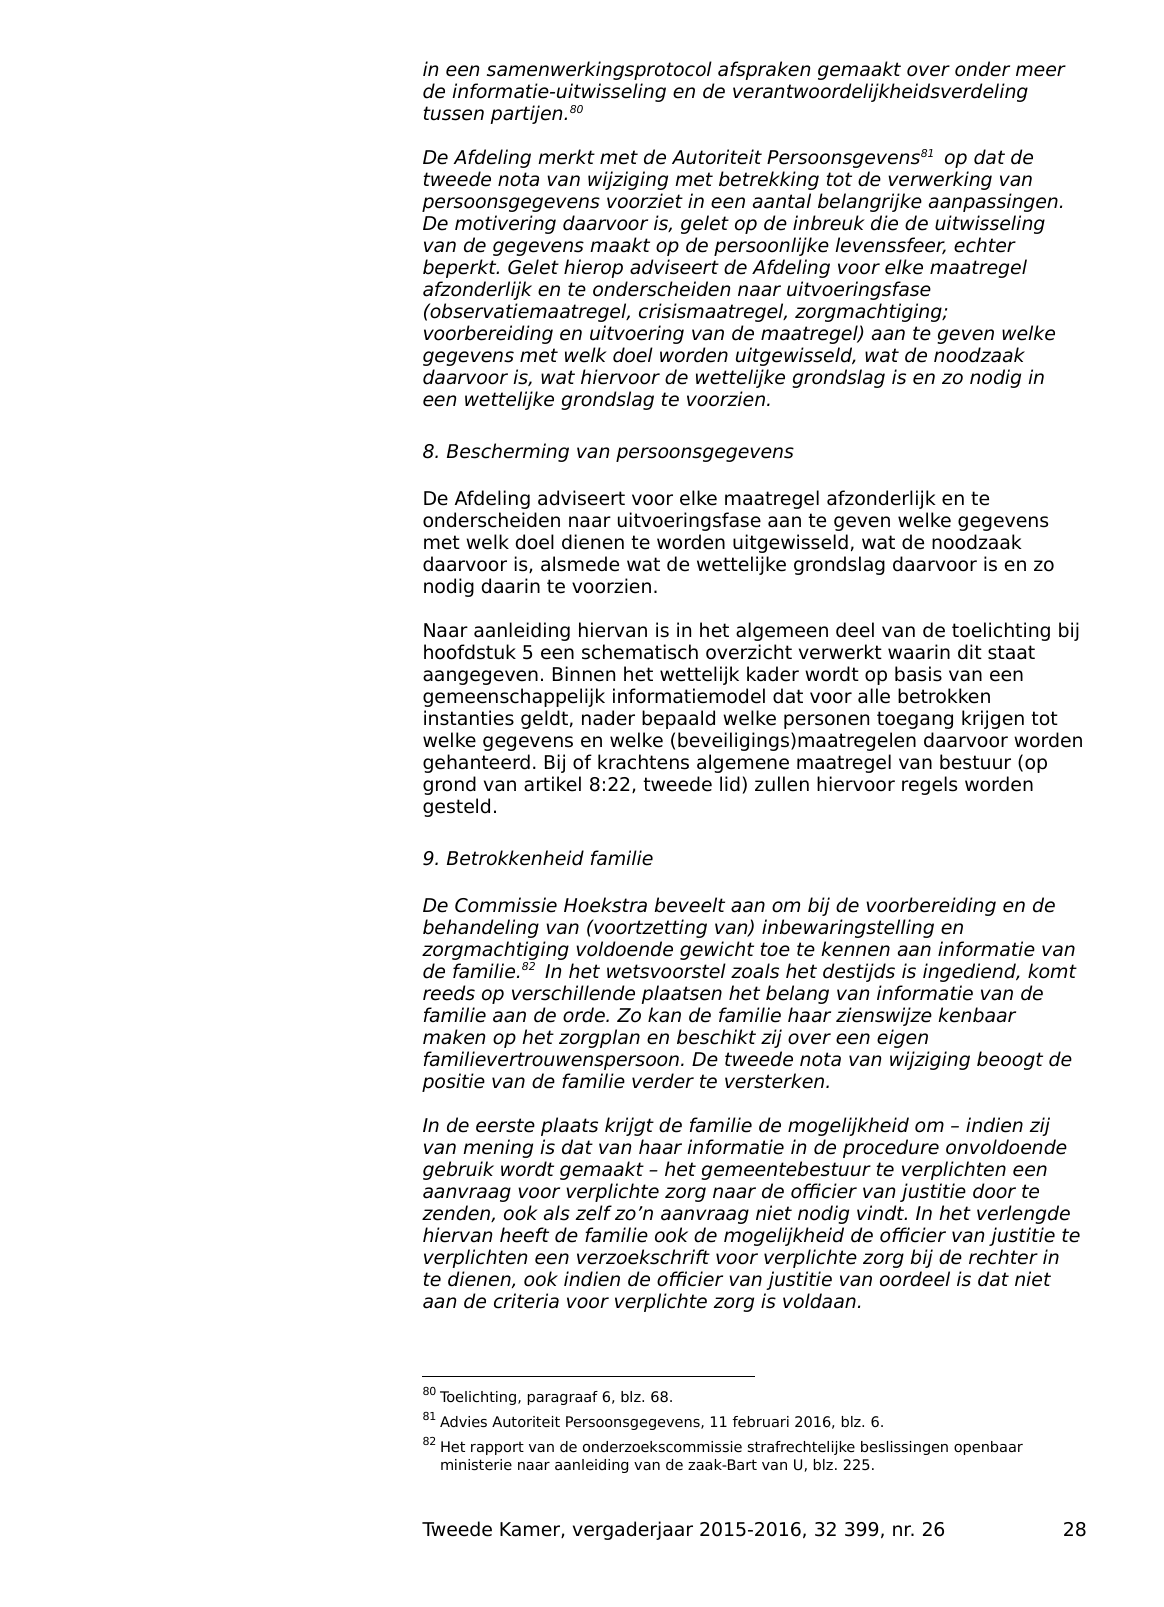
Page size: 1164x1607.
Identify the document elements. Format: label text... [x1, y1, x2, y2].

text in een samenwerkingsprotocol afspraken gemaakt over onder meer de informatie-uitwisseling en de verantwoordelijkheidsverdeling tussen partijen. [422, 59, 1087, 125]
text Toelichting, paragraaf 6, blz. 68. [422, 1385, 1087, 1407]
subtitle 8. Bescherming van persoonsgegevens [422, 441, 1087, 463]
text De Afdeling merkt met de Autoriteit Persoonsgevens op dat de tweede nota van wijziging met betrekking tot de verwerking van persoonsgegevens voorziet in een aantal belangrijke aanpassingen. De motivering daarvoor is, gelet op de inbreuk die de uitwisseling van de gegevens maakt op de persoonlijke levenssfeer, echter beperkt. Gelet hierop adviseert de Afdeling voor elke maatregel afzonderlijk en te onderscheiden naar uitvoeringsfase (observatiemaatregel, crisismaatregel, zorgmachtiging; voorbereiding en uitvoering van de maatregel) aan te geven welke gegevens met welk doel worden uitgewisseld, wat de noodzaak daarvoor is, wat hiervoor de wettelijke grondslag is en zo nodig in een wettelijke grondslag te voorzien. [422, 147, 1087, 411]
text Het rapport van de onderzoekscommissie strafrechtelijke beslissingen openbaar ministerie naar aanleiding van de zaak-Bart van U, blz. 225. [422, 1435, 1087, 1474]
text De Afdeling adviseert voor elke maatregel afzonderlijk en te onderscheiden naar uitvoeringsfase aan te geven welke gegevens met welk doel dienen te worden uitgewisseld, wat de noodzaak daarvoor is, alsmede wat de wettelijke grondslag daarvoor is en zo nodig daarin te voorzien. [422, 488, 1087, 598]
text Naar aanleiding hiervan is in het algemeen deel van de toelichting bij hoofdstuk 5 een schematisch overzicht verwerkt waarin dit staat aangegeven. Binnen het wettelijk kader wordt op basis van een gemeenschappelijk informatiemodel dat voor alle betrokken instanties geldt, nader bepaald welke personen toegang krijgen tot welke gegevens en welke (beveiligings)maatregelen daarvoor worden gehanteerd. Bij of krachtens algemene maatregel van bestuur (op grond van artikel 8:22, tweede lid) zullen hiervoor regels worden gesteld. [422, 620, 1087, 818]
text De Commissie Hoekstra beveelt aan om bij de voorbereiding en de behandeling van (voortzetting van) inbewaringstelling en zorgmachtiging voldoende gewicht toe te kennen aan informatie van de familie. In het wetsvoorstel zoals het destijds is ingediend, komt reeds op verschillende plaatsen het belang van informatie van de familie aan de orde. Zo kan de familie haar zienswijze kenbaar maken op het zorgplan en beschikt zij over een eigen familievertrouwenspersoon. De tweede nota van wijziging beoogt de positie van de familie verder te versterken. [422, 895, 1087, 1093]
text Advies Autoriteit Persoonsgegevens, 11 februari 2016, blz. 6. [422, 1410, 1087, 1432]
text In de eerste plaats krijgt de familie de mogelijkheid om – indien zij van mening is dat van haar informatie in de procedure onvoldoende gebruik wordt gemaakt – het gemeentebestuur te verplichten een aanvraag voor verplichte zorg naar de officier van justitie door te zenden, ook als zelf zo’n aanvraag niet nodig vindt. In het verlengde hiervan heeft de familie ook de mogelijkheid de officier van justitie te verplichten een verzoekschrift voor verplichte zorg bij de rechter in te dienen, ook indien de officier van justitie van oordeel is dat niet aan de criteria voor verplichte zorg is voldaan. [422, 1115, 1087, 1313]
subtitle 9. Betrokkenheid familie [422, 848, 1087, 870]
